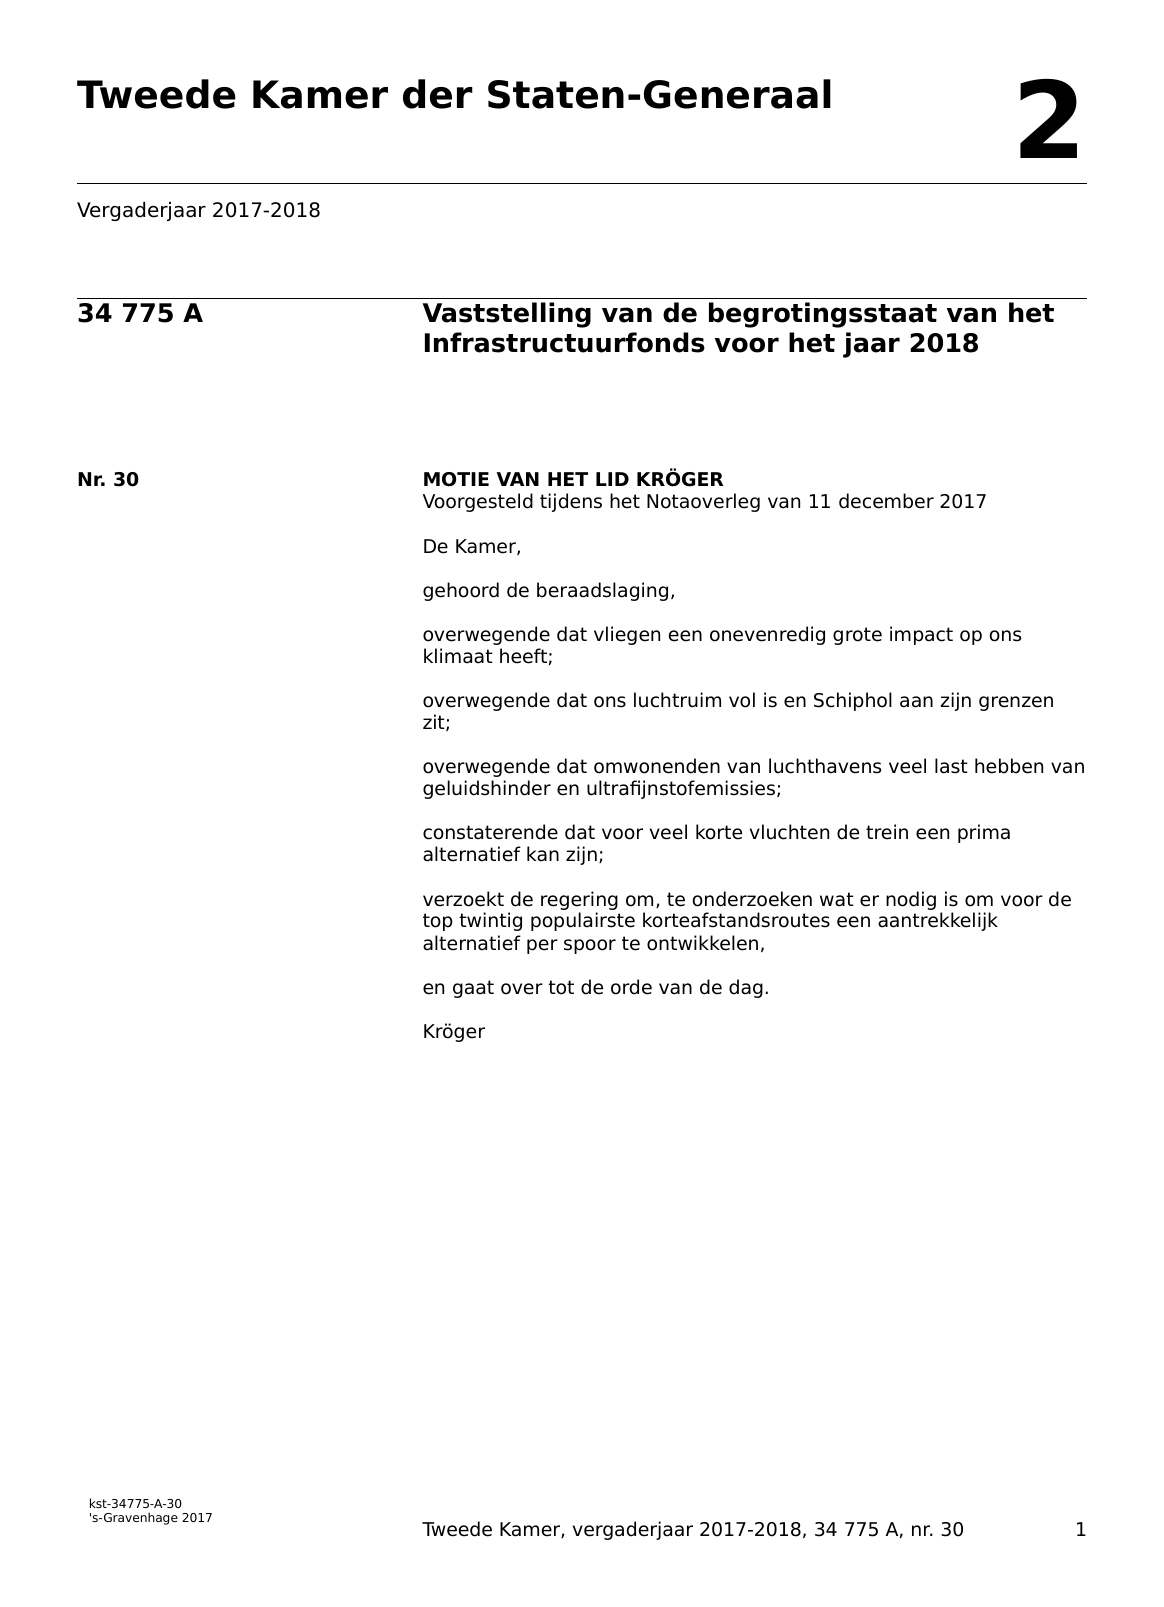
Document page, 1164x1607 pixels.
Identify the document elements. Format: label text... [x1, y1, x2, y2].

text en gaat over tot de orde van de dag. [422, 977, 1087, 998]
text Voorgesteld tijdens het Notaoverleg van 11 december 2017 [422, 491, 1087, 513]
subtitle 34 775 A Vaststelling van de begrotingsstaat van het Infrastructuurfonds voor het jaar 2018 [77, 299, 1087, 358]
text kst-34775-A-30 [88, 1497, 323, 1511]
text overwegende dat omwonenden van luchthavens veel last hebben van geluidshinder en ultrafijnstofemissies; [422, 756, 1087, 800]
table_header Tweede Kamer der Staten-Generaal [77, 59, 886, 183]
table_header 2 [886, 59, 1087, 183]
text overwegende dat ons luchtruim vol is en Schiphol aan zijn grenzen zit; [422, 690, 1087, 734]
text verzoekt de regering om, te onderzoeken wat er nodig is om voor de top twintig populairste korteafstandsroutes een aantrekkelijk alternatief per spoor te ontwikkelen, [422, 888, 1087, 954]
text constaterende dat voor veel korte vluchten de trein een prima alternatief kan zijn; [422, 822, 1087, 866]
table_cell Vergaderjaar 2017-2018 [77, 184, 1087, 298]
text overwegende dat vliegen een onevenredig grote impact op ons klimaat heeft; [422, 624, 1087, 668]
text De Kamer, [422, 536, 1087, 557]
subtitle Nr. 30 MOTIE VAN HET LID KRÖGER [77, 469, 1087, 491]
text Kröger [422, 1021, 1087, 1043]
text 's-Gravenhage 2017 [88, 1511, 323, 1525]
text gehoord de beraadslaging, [422, 580, 1087, 602]
